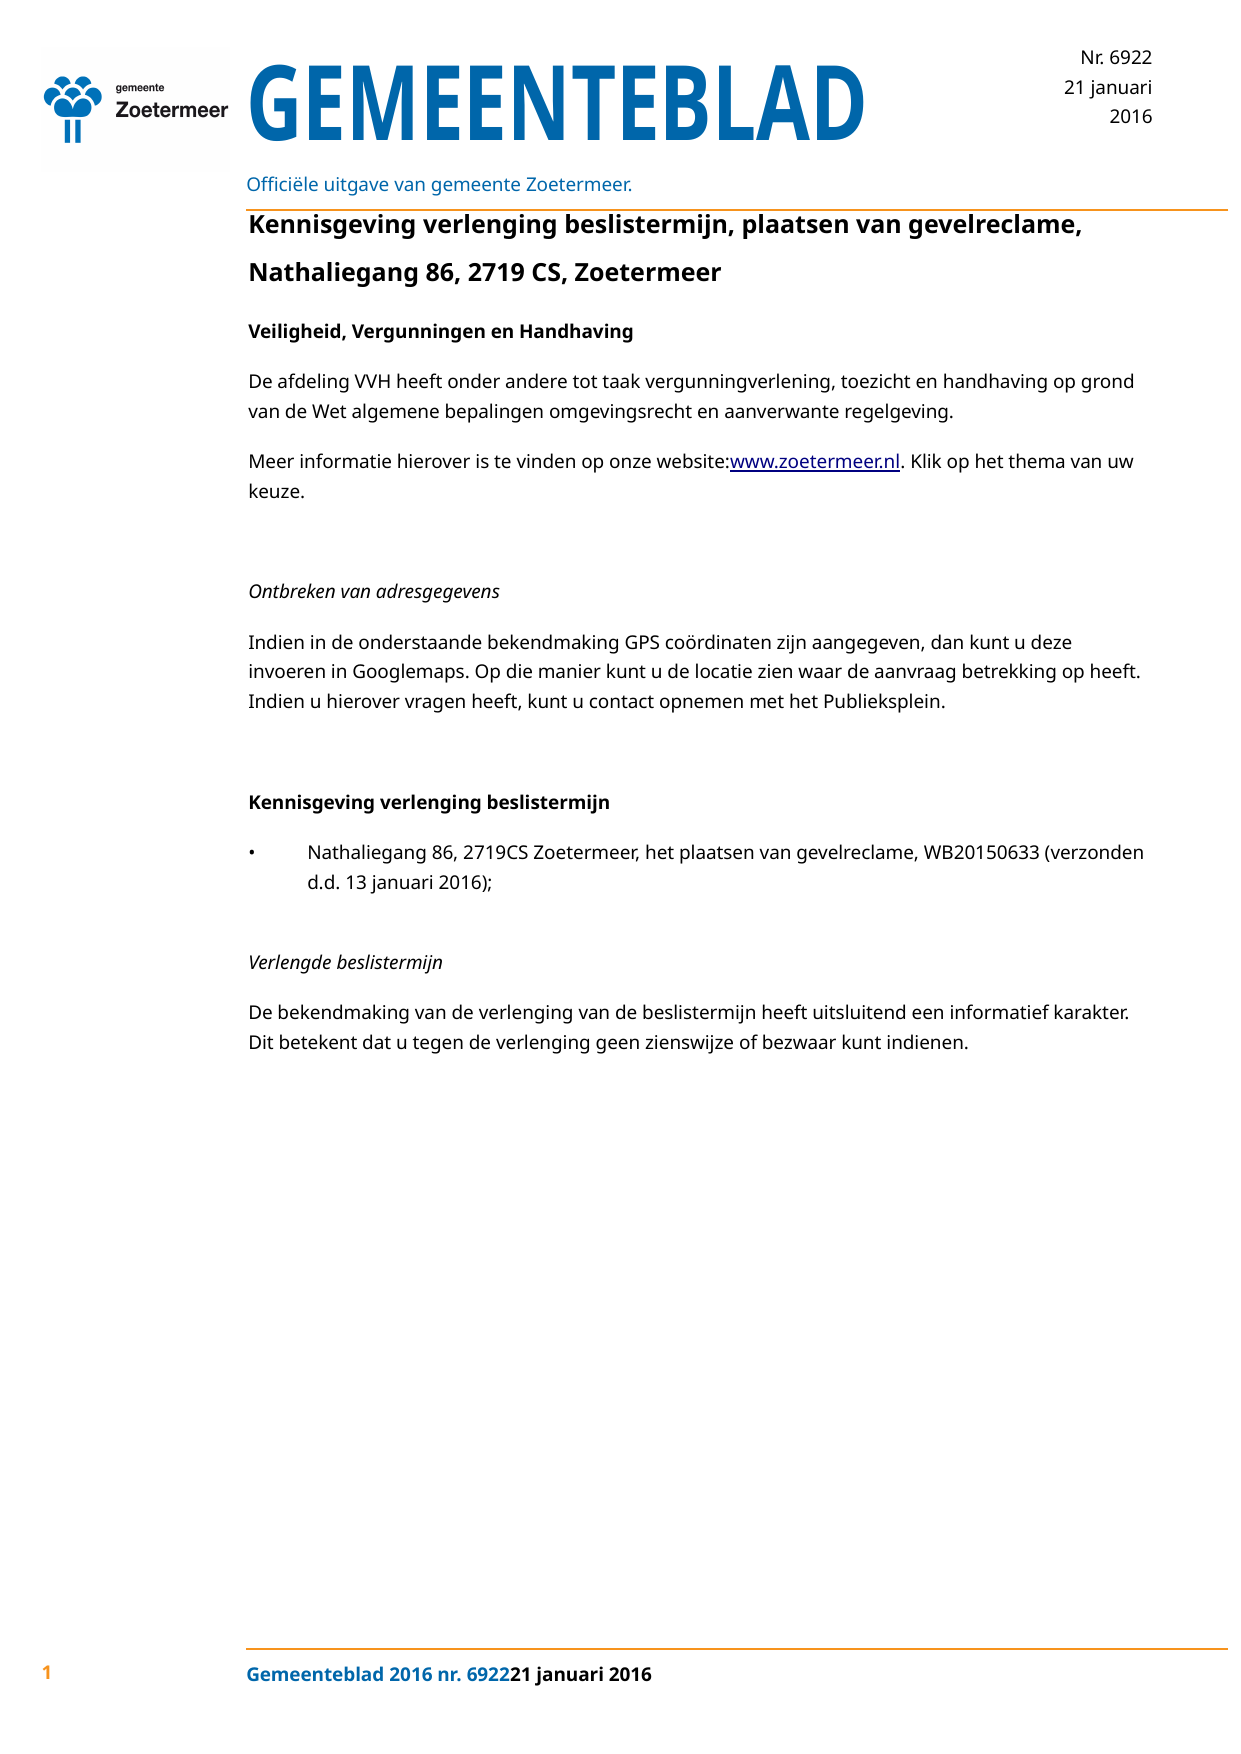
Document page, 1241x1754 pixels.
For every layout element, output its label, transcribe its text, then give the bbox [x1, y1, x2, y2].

text Verlengde beslistermijn [248, 949, 1152, 975]
text Veiligheid, Vergunningen en Handhaving [248, 318, 1152, 344]
text Meer informatie hierover is te vinden op onze website:www.zoetermeer.nl. Klik op het thema van uw keuze. [248, 448, 1152, 504]
text De bekendmaking van de verlenging van de beslistermijn heeft uitsluitend een informatief karakter. Dit betekent dat u tegen de verlenging geen zienswijze of bezwaar kunt indienen. [248, 999, 1152, 1055]
text Indien in de onderstaande bekendmaking GPS coördinaten zijn aangegeven, dan kunt u deze invoeren in Googlemaps. Op die manier kunt u de locatie zien waar de aanvraag betrekking op heeft. Indien u hierover vragen heeft, kunt u contact opnemen met het Publieksplein. [248, 629, 1152, 714]
text Kennisgeving verlenging beslistermijn, plaatsen van gevelreclame, Nathaliegang 86, 2719 CS, Zoetermeer [248, 211, 1152, 288]
text Kennisgeving verlenging beslistermijn [248, 789, 1152, 815]
list Nathaliegang 86, 2719CS Zoetermeer, het plaatsen van gevelreclame, WB20150633 (verzonden d.d. 13 januari 2016); [248, 839, 1152, 895]
picture [41, 47, 231, 172]
text Ontbreken van adresgegevens [248, 579, 1152, 604]
text De afdeling VVH heeft onder andere tot taak vergunningverlening, toezicht en handhaving op grond van de Wet algemene bepalingen omgevingsrecht en aanverwante regelgeving. [248, 368, 1152, 424]
